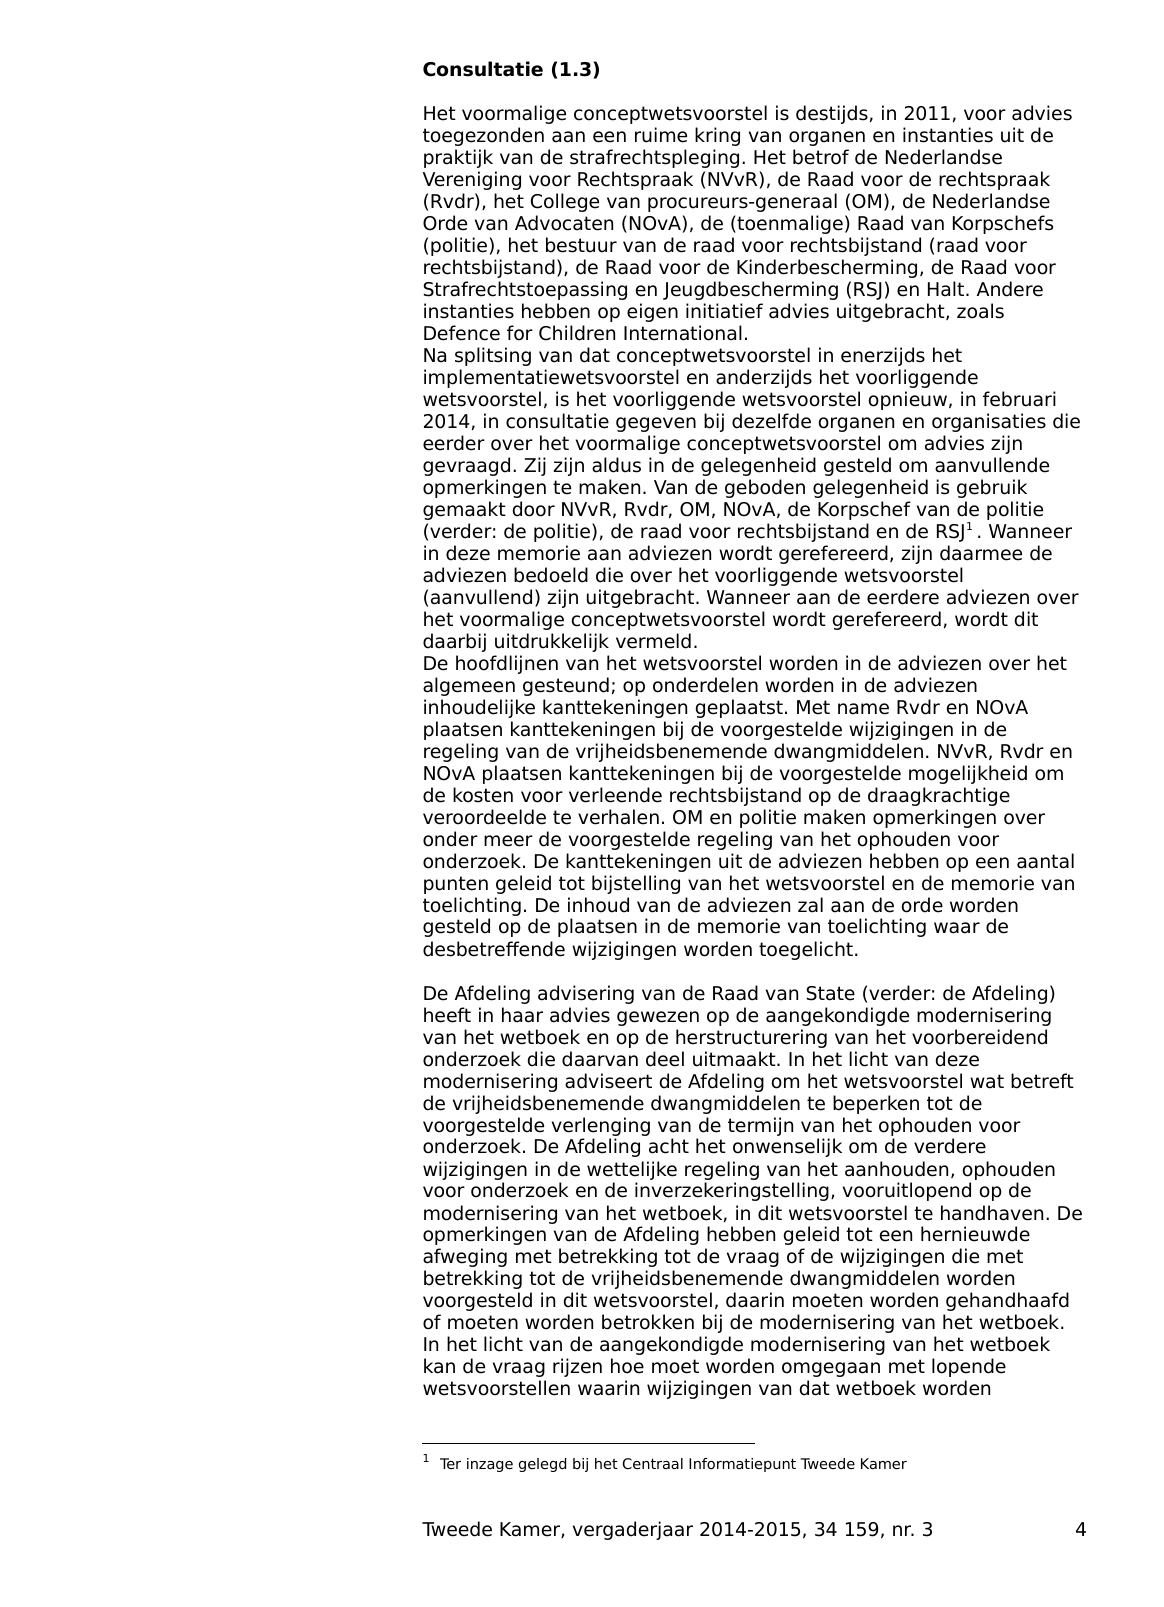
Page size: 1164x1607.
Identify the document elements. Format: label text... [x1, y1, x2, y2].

text Het voormalige conceptwetsvoorstel is destijds, in 2011, voor advies toegezonden aan een ruime kring van organen en instanties uit de praktijk van de strafrechtspleging. Het betrof de Nederlandse Vereniging voor Rechtspraak (NVvR), de Raad voor de rechtspraak (Rvdr), het College van procureurs-generaal (OM), de Nederlandse Orde van Advocaten (NOvA), de (toenmalige) Raad van Korpschefs (politie), het bestuur van de raad voor rechtsbijstand (raad voor rechtsbijstand), de Raad voor de Kinderbescherming, de Raad voor Strafrechtstoepassing en Jeugdbescherming (RSJ) en Halt. Andere instanties hebben op eigen initiatief advies uitgebracht, zoals Defence for Children International. [422, 103, 1087, 345]
text Ter inzage gelegd bij het Centraal Informatiepunt Tweede Kamer [422, 1452, 1087, 1474]
subtitle Consultatie (1.3) [422, 59, 1087, 81]
text Na splitsing van dat conceptwetsvoorstel in enerzijds het implementatiewetsvoorstel en anderzijds het voorliggende wetsvoorstel, is het voorliggende wetsvoorstel opnieuw, in februari 2014, in consultatie gegeven bij dezelfde organen en organisaties die eerder over het voormalige conceptwetsvoorstel om advies zijn gevraagd. Zij zijn aldus in de gelegenheid gesteld om aanvullende opmerkingen te maken. Van de geboden gelegenheid is gebruik gemaakt door NVvR, Rvdr, OM, NOvA, de Korpschef van de politie (verder: de politie), de raad voor rechtsbijstand en de RSJ. Wanneer in deze memorie aan adviezen wordt gerefereerd, zijn daarmee de adviezen bedoeld die over het voorliggende wetsvoorstel (aanvullend) zijn uitgebracht. Wanneer aan de eerdere adviezen over het voormalige conceptwetsvoorstel wordt gerefereerd, wordt dit daarbij uitdrukkelijk vermeld. [422, 345, 1087, 653]
text De hoofdlijnen van het wetsvoorstel worden in de adviezen over het algemeen gesteund; op onderdelen worden in de adviezen inhoudelijke kanttekeningen geplaatst. Met name Rvdr en NOvA plaatsen kanttekeningen bij de voorgestelde wijzigingen in de regeling van de vrijheidsbenemende dwangmiddelen. NVvR, Rvdr en NOvA plaatsen kanttekeningen bij de voorgestelde mogelijkheid om de kosten voor verleende rechtsbijstand op de draagkrachtige veroordeelde te verhalen. OM en politie maken opmerkingen over onder meer de voorgestelde regeling van het ophouden voor onderzoek. De kanttekeningen uit de adviezen hebben op een aantal punten geleid tot bijstelling van het wetsvoorstel en de memorie van toelichting. De inhoud van de adviezen zal aan de orde worden gesteld op de plaatsen in de memorie van toelichting waar de desbetreffende wijzigingen worden toegelicht. [422, 653, 1087, 960]
text De Afdeling advisering van de Raad van State (verder: de Afdeling) heeft in haar advies gewezen op de aangekondigde modernisering van het wetboek en op de herstructurering van het voorbereidend onderzoek die daarvan deel uitmaakt. In het licht van deze modernisering adviseert de Afdeling om het wetsvoorstel wat betreft de vrijheidsbenemende dwangmiddelen te beperken tot de voorgestelde verlenging van de termijn van het ophouden voor onderzoek. De Afdeling acht het onwenselijk om de verdere wijzigingen in de wettelijke regeling van het aanhouden, ophouden voor onderzoek en de inverzekeringstelling, vooruitlopend op de modernisering van het wetboek, in dit wetsvoorstel te handhaven. De opmerkingen van de Afdeling hebben geleid tot een hernieuwde afweging met betrekking tot de vraag of de wijzigingen die met betrekking tot de vrijheidsbenemende dwangmiddelen worden voorgesteld in dit wetsvoorstel, daarin moeten worden gehandhaafd of moeten worden betrokken bij de modernisering van het wetboek. In het licht van de aangekondigde modernisering van het wetboek kan de vraag rijzen hoe moet worden omgegaan met lopende wetsvoorstellen waarin wijzigingen van dat wetboek worden [422, 983, 1087, 1400]
